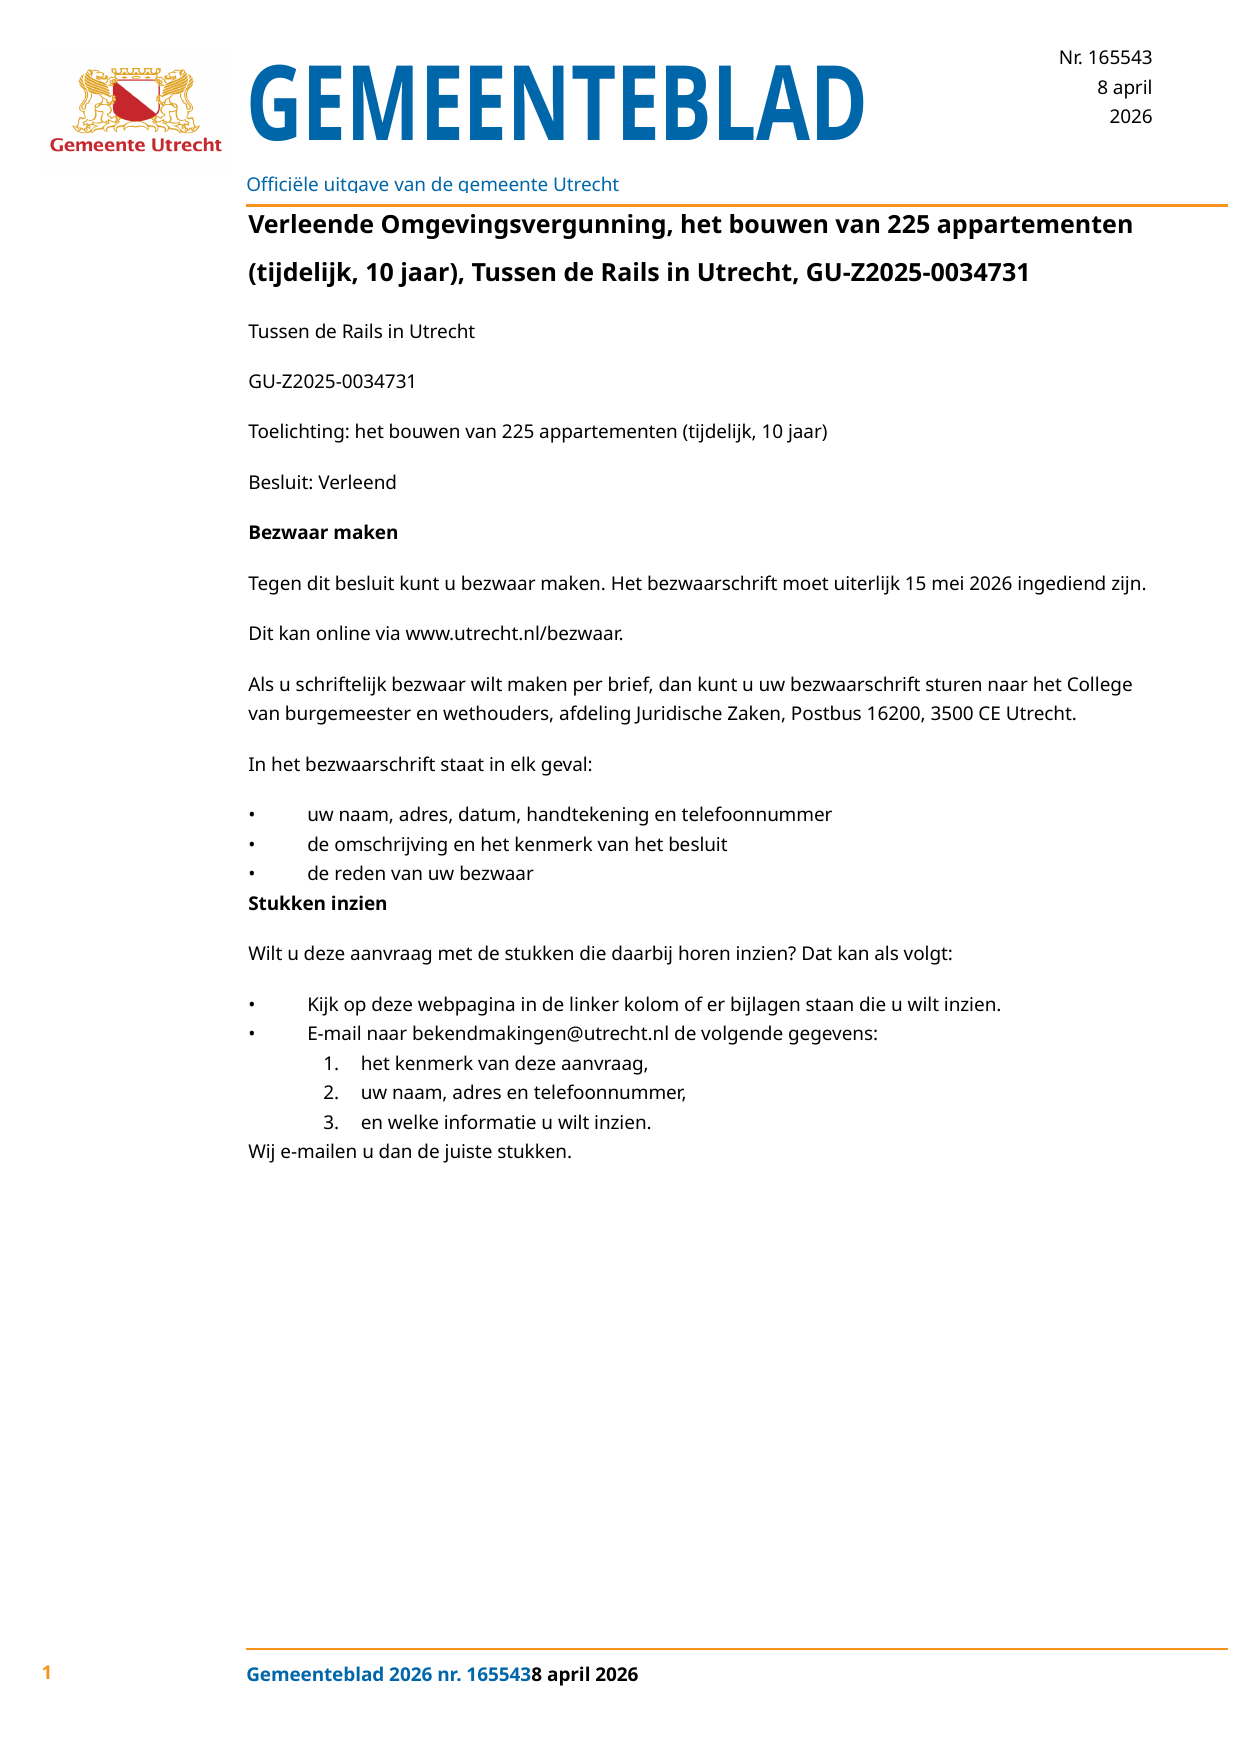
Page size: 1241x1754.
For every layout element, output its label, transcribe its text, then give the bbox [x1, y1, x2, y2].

text Dit kan online via www.utrecht.nl/bezwaar. [248, 620, 1152, 646]
text Bezwaar maken [248, 519, 1152, 545]
list de omschrijving en het kenmerk van het besluit [248, 831, 1152, 857]
text Tussen de Rails in Utrecht [248, 318, 1152, 344]
list E-mail naar bekendmakingen@utrecht.nl de volgende gegevens: [248, 1020, 1152, 1046]
list uw naam, adres, datum, handtekening en telefoonnummer [248, 801, 1152, 827]
text Toelichting: het bouwen van 225 appartementen (tijdelijk, 10 jaar) [248, 419, 1152, 444]
text GU-Z2025-0034731 [248, 368, 1152, 394]
text Tegen dit besluit kunt u bezwaar maken. Het bezwaarschrift moet uiterlijk 15 mei 2026 ingediend zijn. [248, 570, 1152, 596]
picture [41, 47, 231, 172]
list het kenmerk van deze aanvraag, [323, 1050, 1152, 1076]
list Kijk op deze webpagina in de linker kolom of er bijlagen staan die u wilt inzien. [248, 991, 1152, 1017]
list uw naam, adres en telefoonnummer, [323, 1079, 1152, 1105]
text Wilt u deze aanvraag met de stukken die daarbij horen inzien? Dat kan als volgt: [248, 940, 1152, 966]
text Als u schriftelijk bezwaar wilt maken per brief, dan kunt u uw bezwaarschrift sturen naar het College van burgemeester en wethouders, afdeling Juridische Zaken, Postbus 16200, 3500 CE Utrecht. [248, 671, 1152, 726]
text Stukken inzien [248, 890, 1152, 916]
list de reden van uw bezwaar [248, 860, 1152, 886]
list en welke informatie u wilt inzien. [323, 1109, 1152, 1135]
text Verleende Omgevingsvergunning, het bouwen van 225 appartementen (tijdelijk, 10 jaar), Tussen de Rails in Utrecht, GU-Z2025-0034731 [248, 207, 1152, 288]
text Wij e-mailen u dan de juiste stukken. [248, 1139, 1152, 1164]
text Besluit: Verleend [248, 469, 1152, 495]
text In het bezwaarschrift staat in elk geval: [248, 751, 1152, 777]
